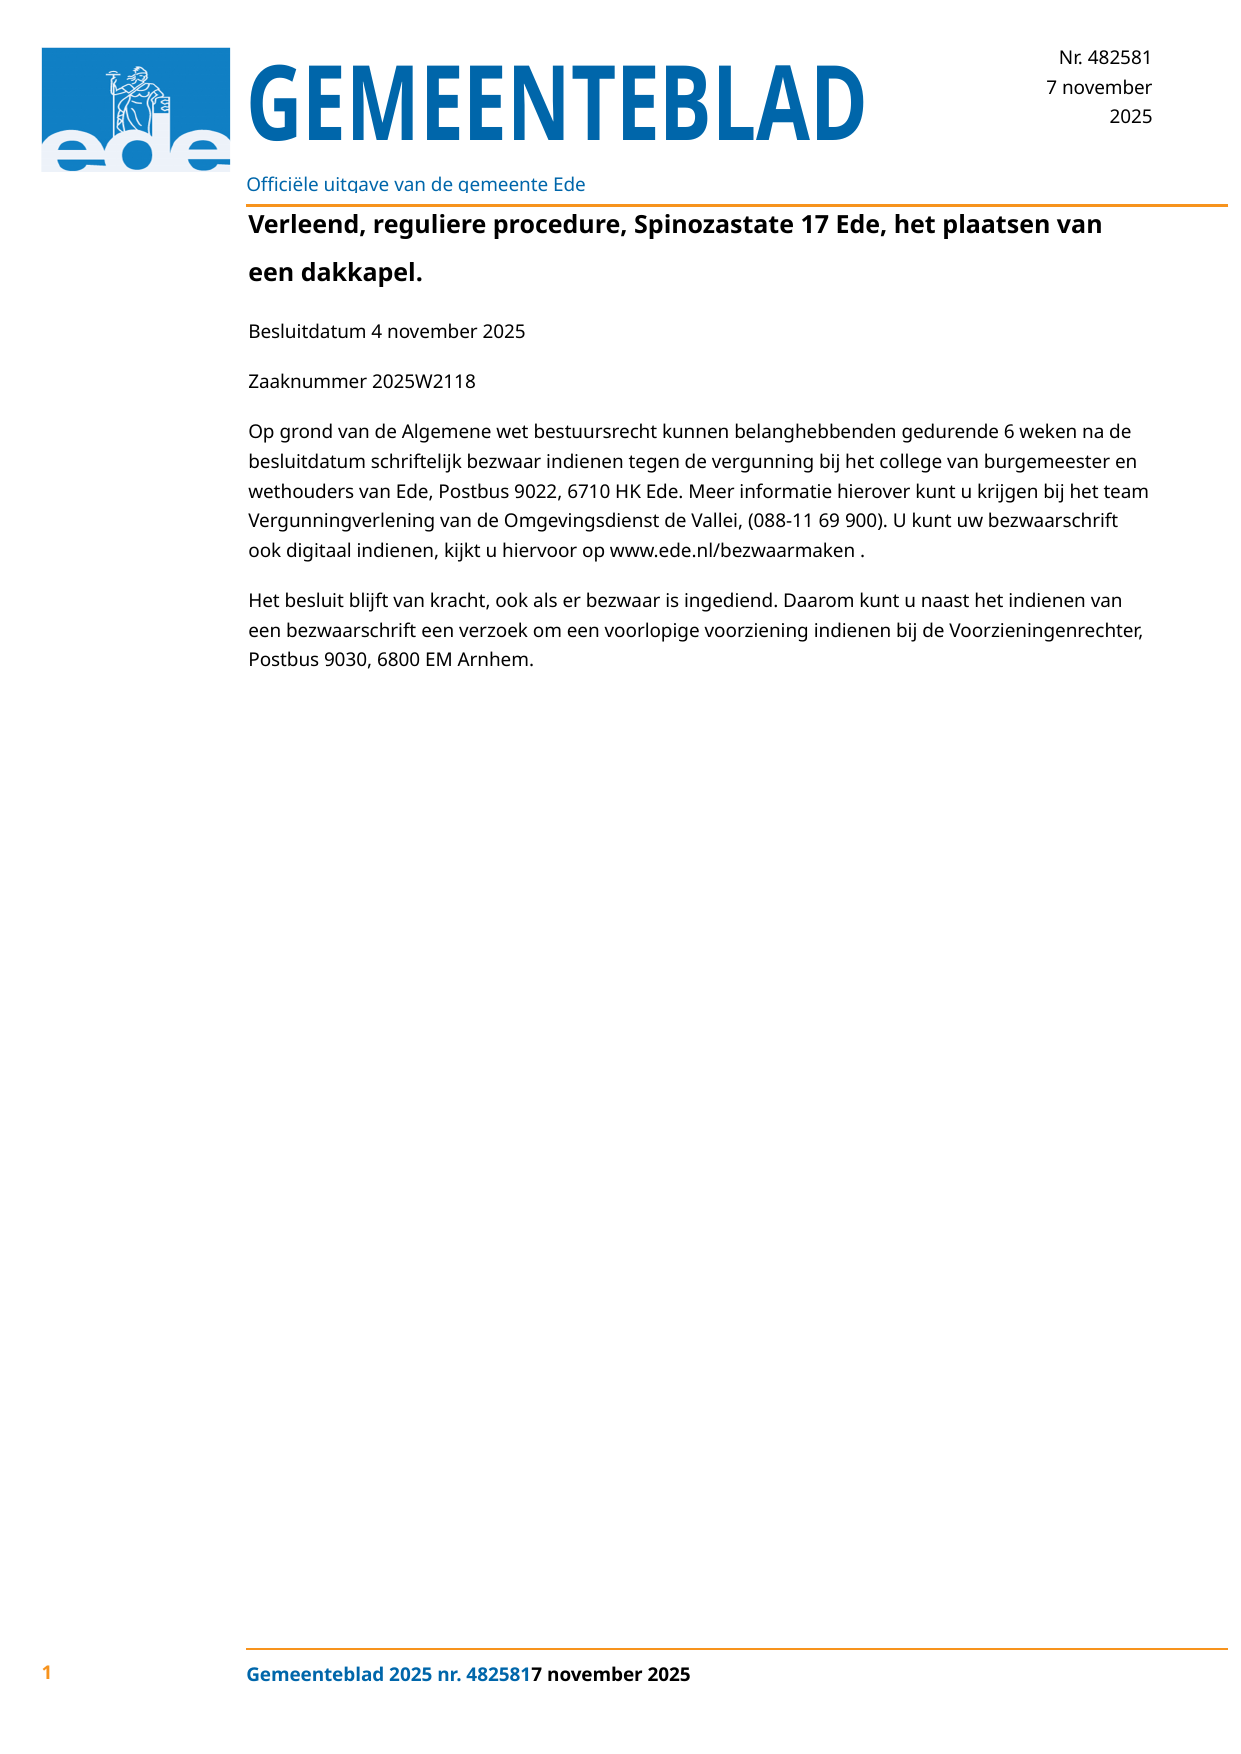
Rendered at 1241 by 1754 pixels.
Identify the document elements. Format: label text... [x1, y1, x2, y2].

text Het besluit blijft van kracht, ook als er bezwaar is ingediend. Daarom kunt u naast het indienen van een bezwaarschrift een verzoek om een voorlopige voorziening indienen bij de Voorzieningenrechter, Postbus 9030, 6800 EM Arnhem. [248, 587, 1152, 672]
text Op grond van de Algemene wet bestuursrecht kunnen belanghebbenden gedurende 6 weken na de besluitdatum schriftelijk bezwaar indienen tegen de vergunning bij het college van burgemeester en wethouders van Ede, Postbus 9022, 6710 HK Ede. Meer informatie hierover kunt u krijgen bij het team Vergunningverlening van de Omgevingsdienst de Vallei, (088-11 69 900). U kunt uw bezwaarschrift ook digitaal indienen, kijkt u hiervoor op www.ede.nl/bezwaarmaken . [248, 419, 1152, 563]
text Besluitdatum 4 november 2025 [248, 318, 1152, 344]
text Verleend, reguliere procedure, Spinozastate 17 Ede, het plaatsen van een dakkapel. [248, 207, 1152, 288]
picture [41, 47, 231, 172]
text Zaaknummer 2025W2118 [248, 368, 1152, 394]
